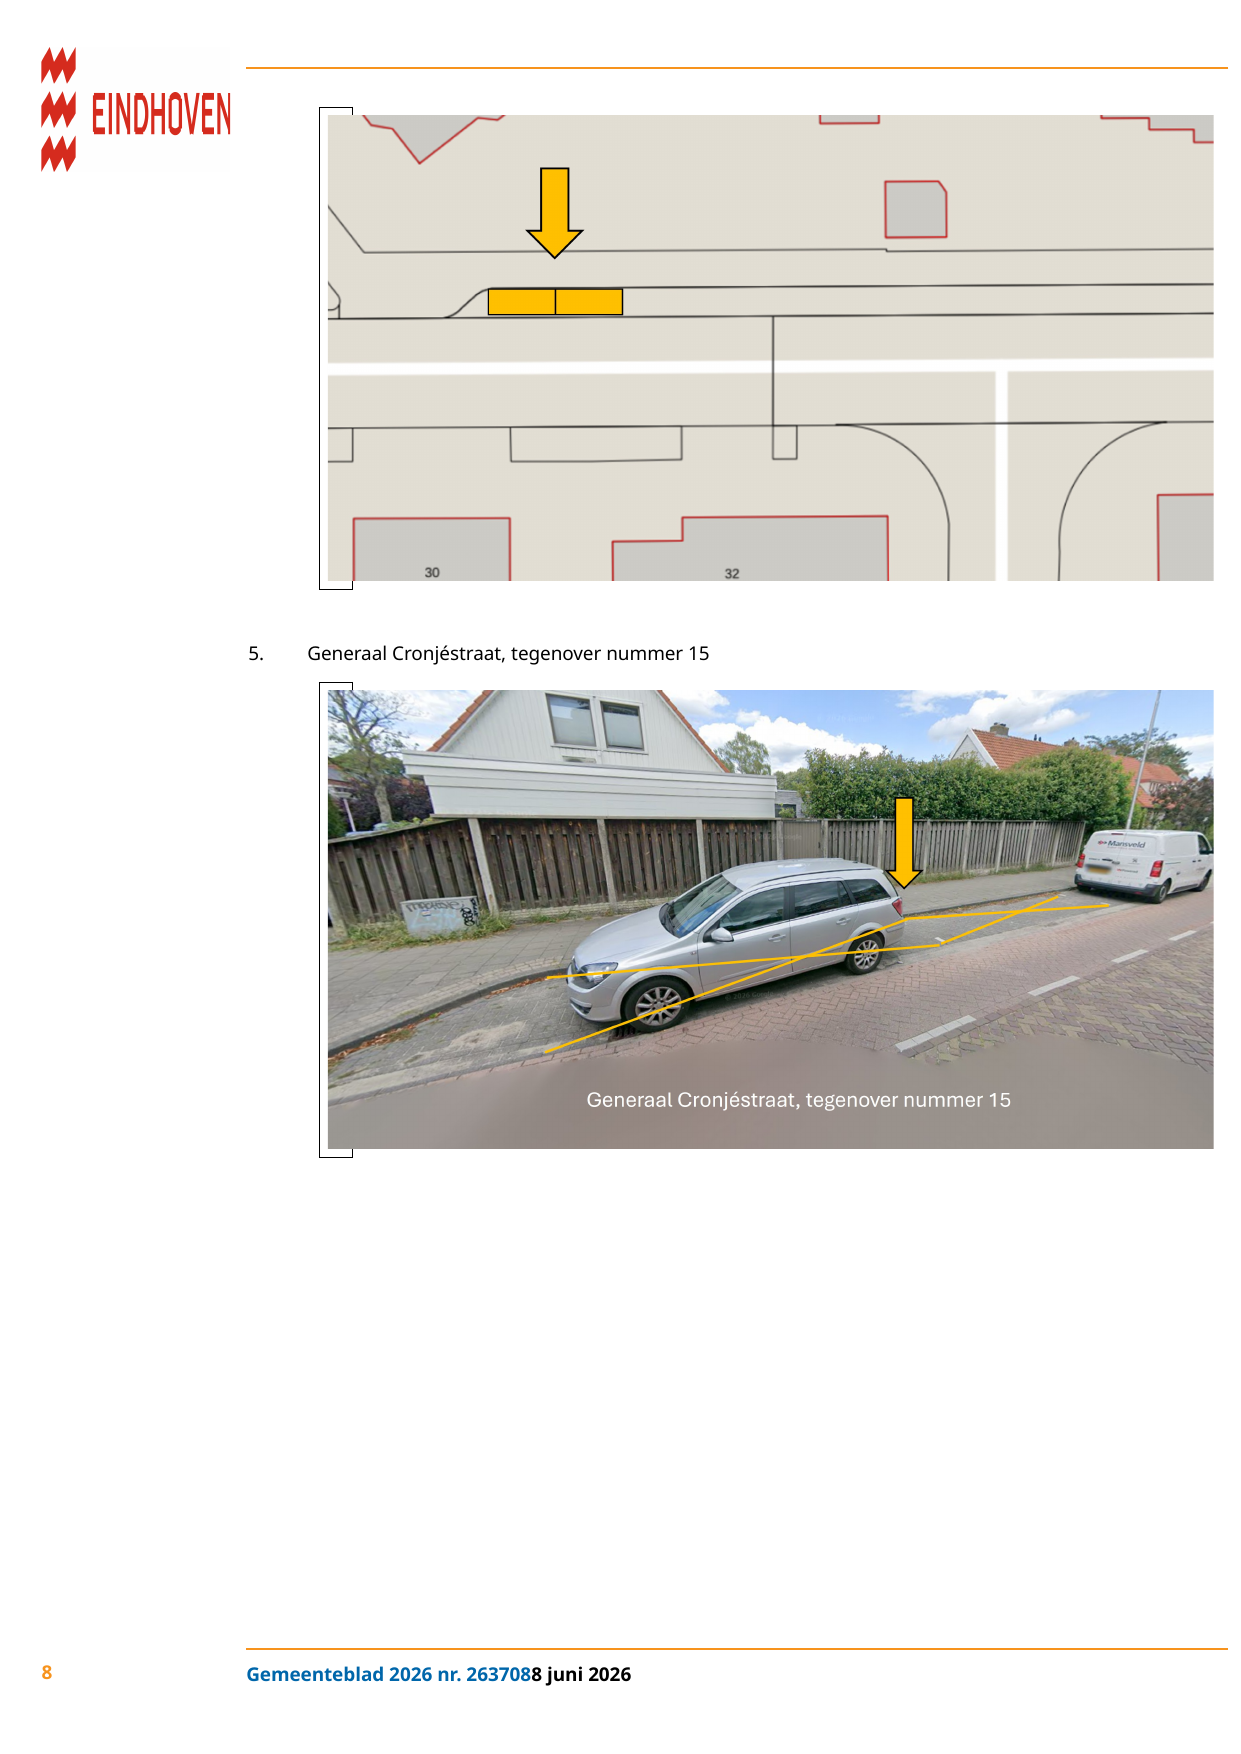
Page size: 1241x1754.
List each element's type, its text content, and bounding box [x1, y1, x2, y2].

picture [327, 115, 1214, 581]
list Generaal Cronjéstraat, tegenover nummer 15 [248, 640, 1152, 666]
picture [41, 47, 231, 172]
picture [327, 690, 1214, 1149]
